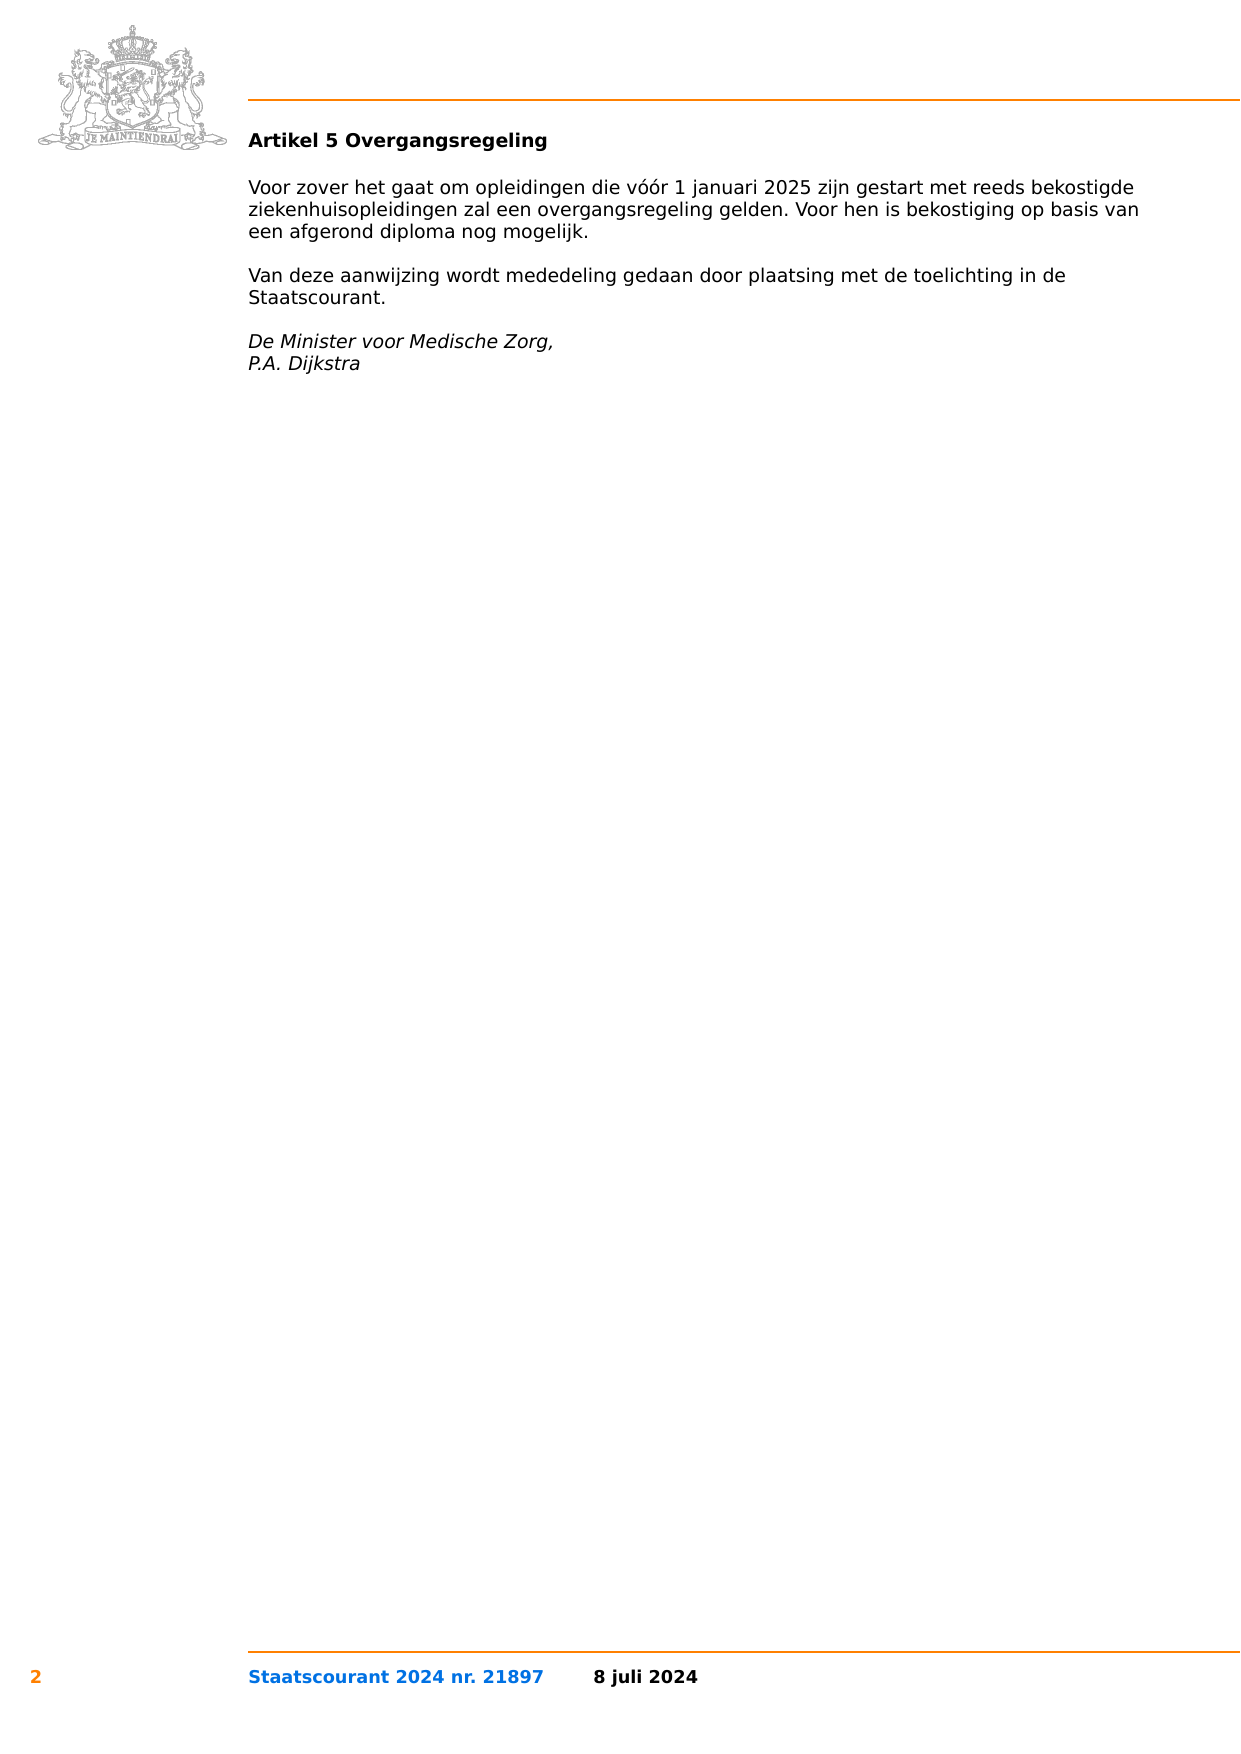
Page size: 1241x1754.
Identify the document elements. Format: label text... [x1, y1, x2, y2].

text Voor zover het gaat om opleidingen die vóór 1 januari 2025 zijn gestart met reeds bekostigde ziekenhuisopleidingen zal een overgangsregeling gelden. Voor hen is bekostiging op basis van een afgerond diploma nog mogelijk. [248, 177, 1163, 243]
text Van deze aanwijzing wordt mededeling gedaan door plaatsing met de toelichting in de Staatscourant. [248, 265, 1163, 309]
picture [38, 25, 227, 150]
text De Minister voor Medische Zorg, P.A. Dijkstra [248, 331, 1163, 374]
subtitle Artikel 5 Overgangsregeling [248, 130, 1163, 152]
